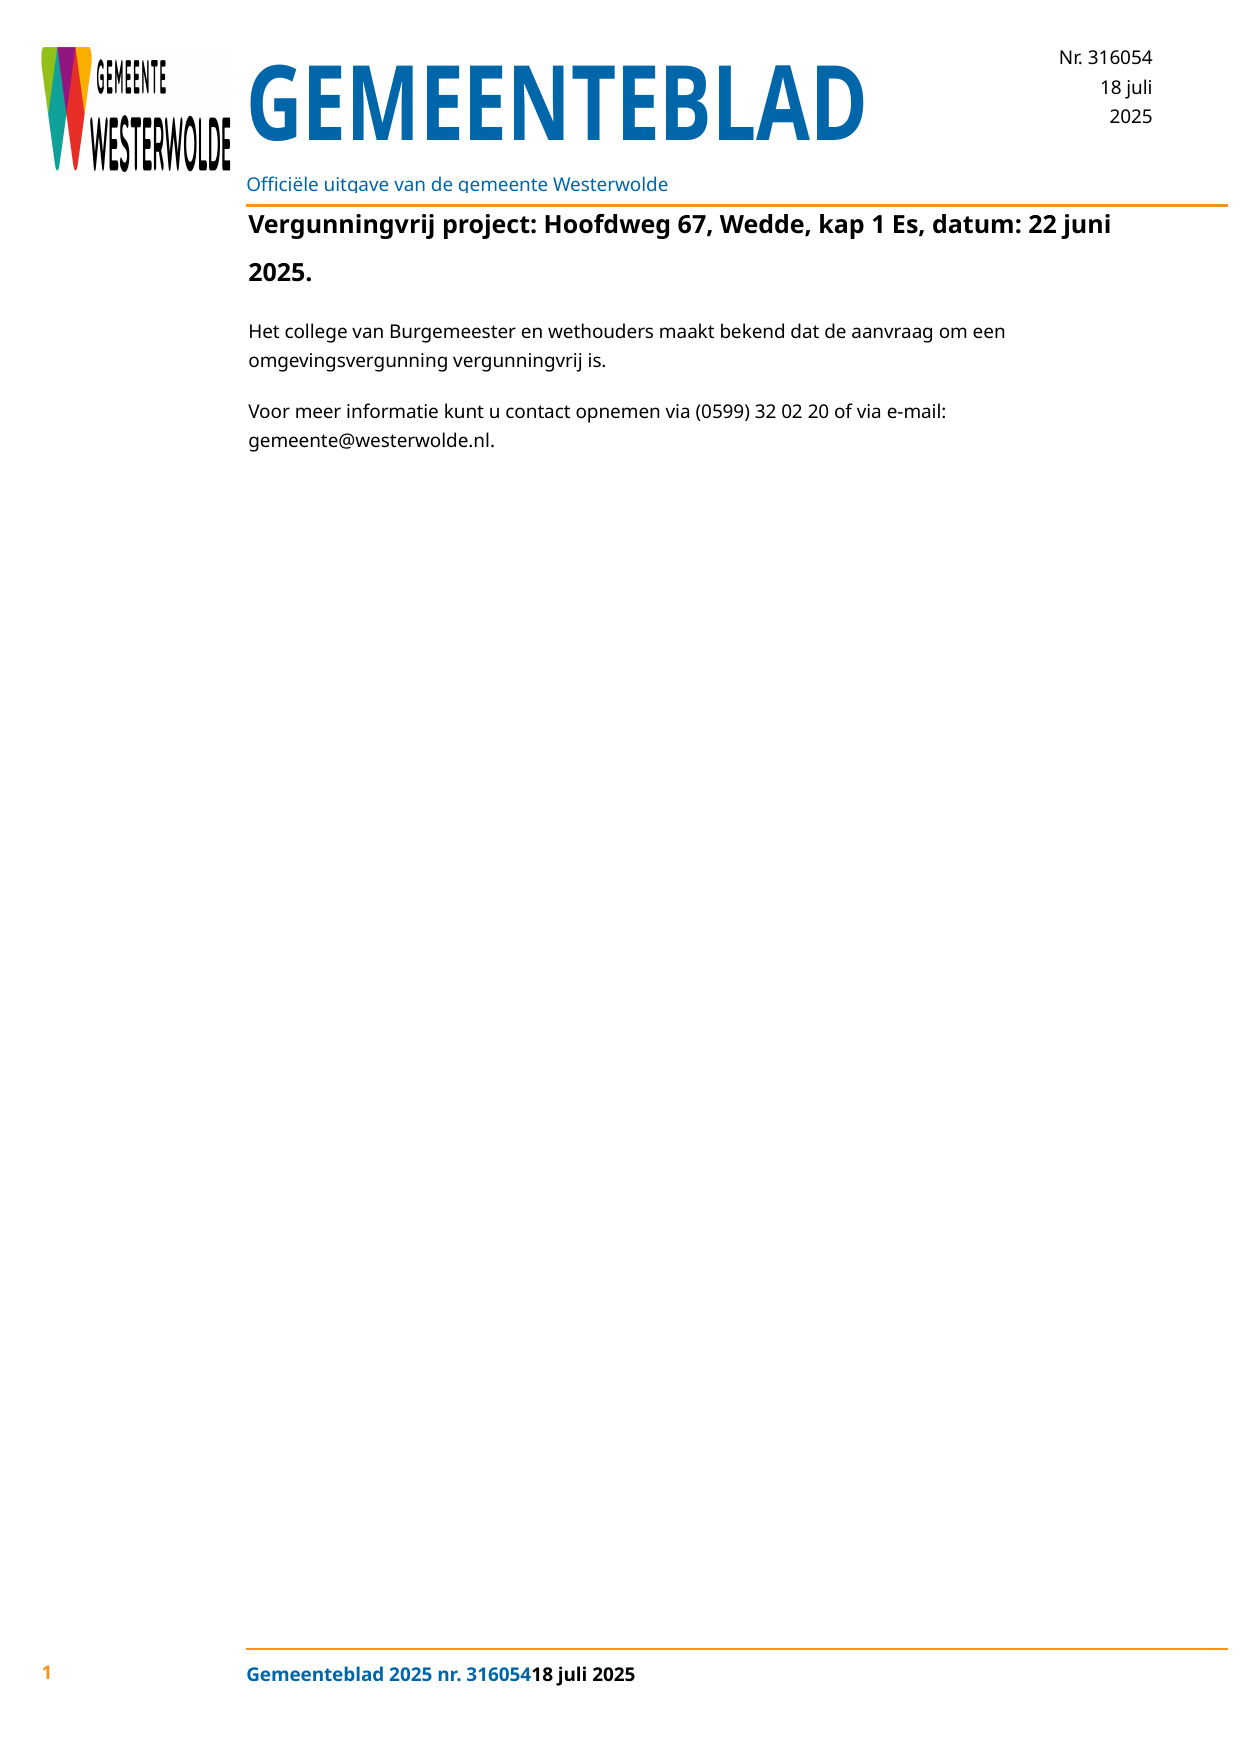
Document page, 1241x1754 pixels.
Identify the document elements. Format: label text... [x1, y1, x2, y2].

picture [41, 47, 231, 172]
text Vergunningvrij project: Hoofdweg 67, Wedde, kap 1 Es, datum: 22 juni 2025. [248, 207, 1152, 288]
text Voor meer informatie kunt u contact opnemen via (0599) 32 02 20 of via e-mail: gemeente@westerwolde.nl. [248, 398, 1152, 453]
text Het college van Burgemeester en wethouders maakt bekend dat de aanvraag om een omgevingsvergunning vergunningvrij is. [248, 318, 1152, 373]
